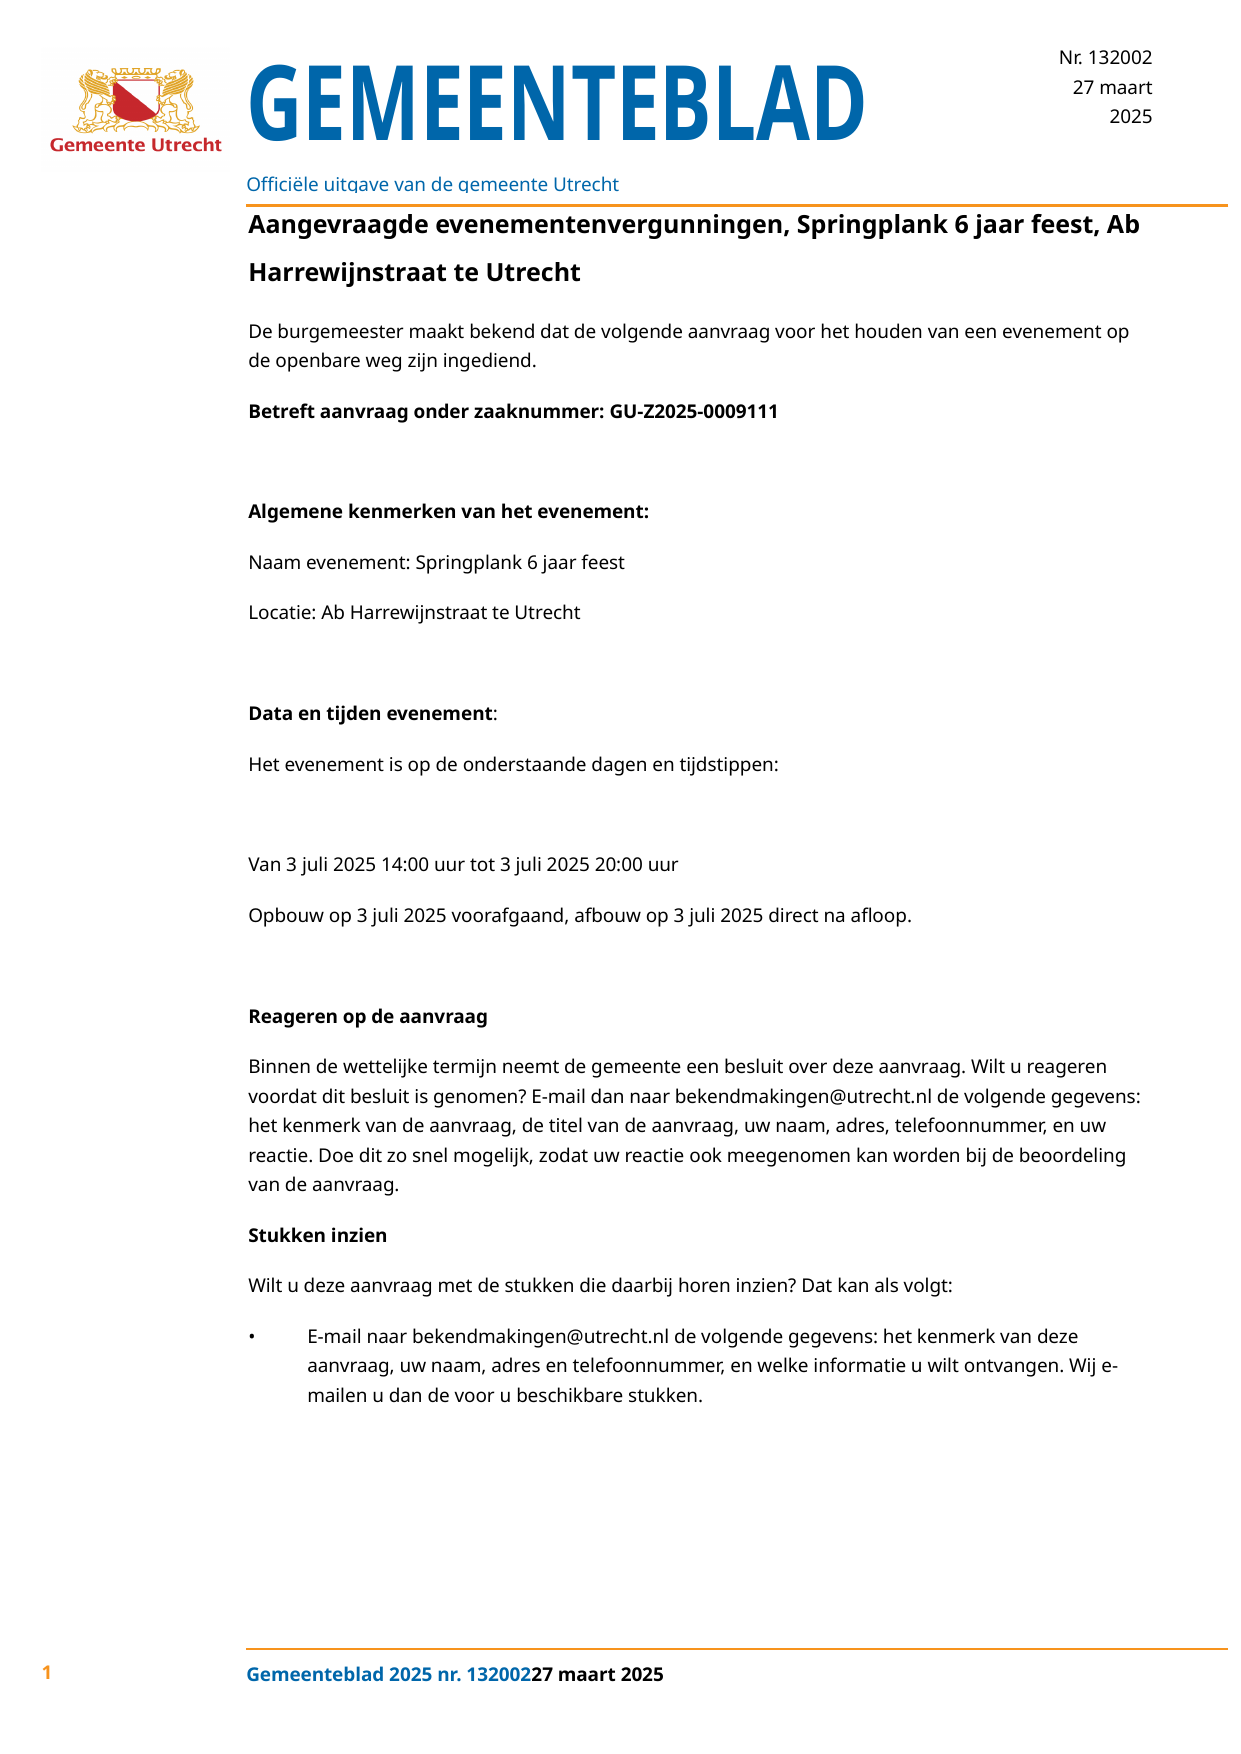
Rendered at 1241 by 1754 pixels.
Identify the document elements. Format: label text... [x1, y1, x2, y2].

text Aangevraagde evenementenvergunningen, Springplank 6 jaar feest, Ab Harrewijnstraat te Utrecht [248, 207, 1152, 288]
text Stukken inzien [248, 1222, 1152, 1248]
text Betreft aanvraag onder zaaknummer: GU-Z2025-0009111 [248, 398, 1152, 424]
list E-mail naar bekendmakingen@utrecht.nl de volgende gegevens: het kenmerk van deze aanvraag, uw naam, adres en telefoonnummer, en welke informatie u wilt ontvangen. Wij e-mailen u dan de voor u beschikbare stukken. [248, 1323, 1152, 1408]
text Het evenement is op de onderstaande dagen en tijdstippen: [248, 751, 1152, 777]
picture [41, 47, 231, 172]
text Naam evenement: Springplank 6 jaar feest [248, 549, 1152, 575]
text Van 3 juli 2025 14:00 uur tot 3 juli 2025 20:00 uur [248, 852, 1152, 877]
text De burgemeester maakt bekend dat de volgende aanvraag voor het houden van een evenement op de openbare weg zijn ingediend. [248, 318, 1152, 373]
text Locatie: Ab Harrewijnstraat te Utrecht [248, 599, 1152, 625]
text Algemene kenmerken van het evenement: [248, 499, 1152, 524]
text Opbouw op 3 juli 2025 voorafgaand, afbouw op 3 juli 2025 direct na afloop. [248, 902, 1152, 928]
text Binnen de wettelijke termijn neemt de gemeente een besluit over deze aanvraag. Wilt u reageren voordat dit besluit is genomen? E-mail dan naar bekendmakingen@utrecht.nl de volgende gegevens: het kenmerk van de aanvraag, de titel van de aanvraag, uw naam, adres, telefoonnummer, en uw reactie. Doe dit zo snel mogelijk, zodat uw reactie ook meegenomen kan worden bij de beoordeling van de aanvraag. [248, 1053, 1152, 1197]
text Reageren op de aanvraag [248, 1003, 1152, 1029]
text Data en tijden evenement: [248, 700, 1152, 726]
text Wilt u deze aanvraag met de stukken die daarbij horen inzien? Dat kan als volgt: [248, 1272, 1152, 1298]
